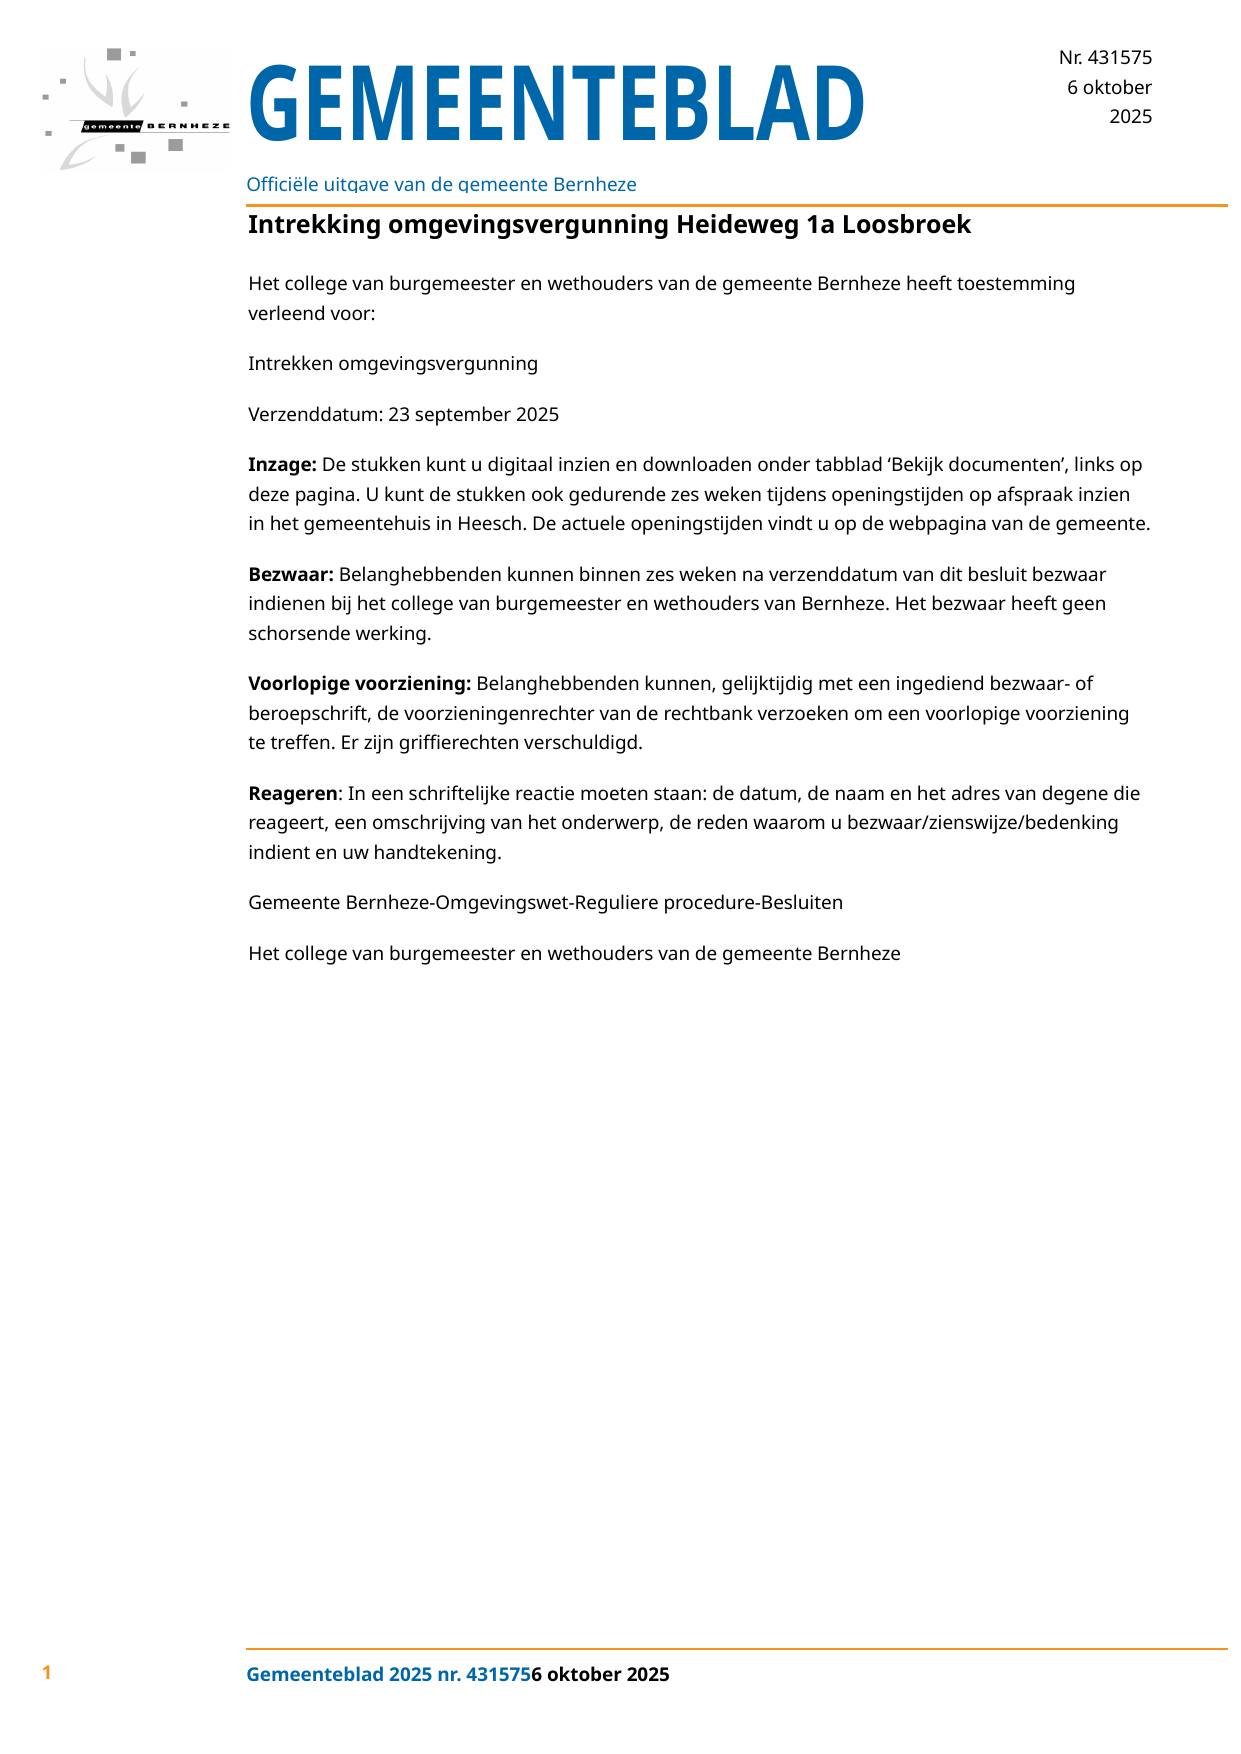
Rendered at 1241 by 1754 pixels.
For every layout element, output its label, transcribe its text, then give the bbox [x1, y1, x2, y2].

text Bezwaar: Belanghebbenden kunnen binnen zes weken na verzenddatum van dit besluit bezwaar indienen bij het college van burgemeester en wethouders van Bernheze. Het bezwaar heeft geen schorsende werking. [248, 561, 1152, 646]
text Intrekking omgevingsvergunning Heideweg 1a Loosbroek [248, 207, 1152, 241]
text Intrekken omgevingsvergunning [248, 350, 1152, 376]
text Het college van burgemeester en wethouders van de gemeente Bernheze heeft toestemming verleend voor: [248, 270, 1152, 326]
text Reageren: In een schriftelijke reactie moeten staan: de datum, de naam en het adres van degene die reageert, een omschrijving van het onderwerp, de reden waarom u bezwaar/zienswijze/bedenking indient en uw handtekening. [248, 780, 1152, 865]
text Gemeente Bernheze-Omgevingswet-Reguliere procedure-Besluiten [248, 889, 1152, 915]
text Inzage: De stukken kunt u digitaal inzien en downloaden onder tabblad ‘Bekijk documenten’, links op deze pagina. U kunt de stukken ook gedurende zes weken tijdens openingstijden op afspraak inzien in het gemeentehuis in Heesch. De actuele openingstijden vindt u op de webpagina van de gemeente. [248, 451, 1152, 536]
picture [41, 47, 231, 172]
text Het college van burgemeester en wethouders van de gemeente Bernheze [248, 940, 1152, 966]
text Verzenddatum: 23 september 2025 [248, 401, 1152, 426]
text Voorlopige voorziening: Belanghebbenden kunnen, gelijktijdig met een ingediend bezwaar- of beroepschrift, de voorzieningenrechter van de rechtbank verzoeken om een voorlopige voorziening te treffen. Er zijn griffierechten verschuldigd. [248, 670, 1152, 755]
